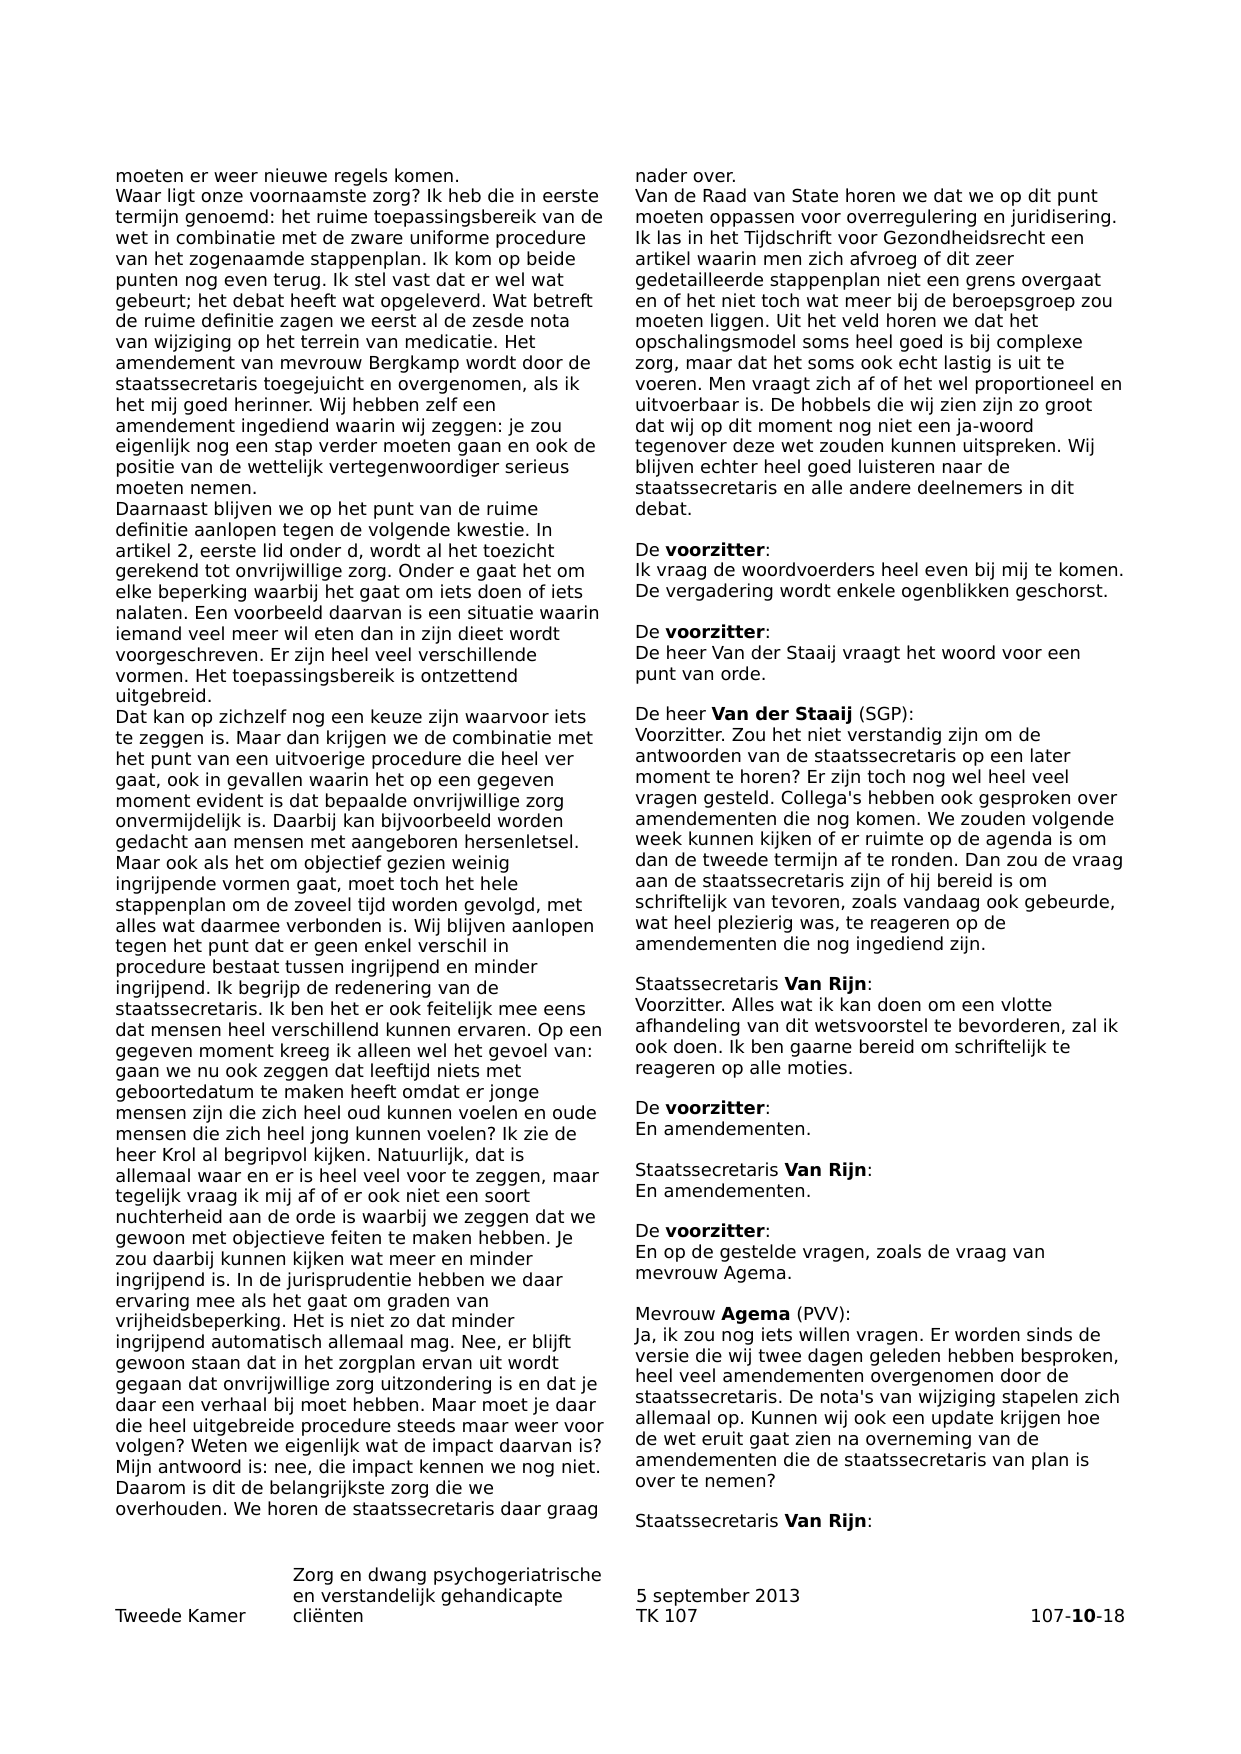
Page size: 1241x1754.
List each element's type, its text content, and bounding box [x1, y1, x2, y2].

text De vergadering wordt enkele ogenblikken geschorst. [635, 581, 1125, 602]
text Waar ligt onze voornaamste zorg? Ik heb die in eerste termijn genoemd: het ruime toepassingsbereik van de wet in combinatie met de zware uniforme procedure van het zogenaamde stappenplan. Ik kom op beide punten nog even terug. Ik stel vast dat er wel wat gebeurt; het debat heeft wat opgeleverd. Wat betreft de ruime definitie zagen we eerst al de zesde nota van wijziging op het terrein van medicatie. Het amendement van mevrouw Bergkamp wordt door de staatssecretaris toegejuicht en overgenomen, als ik het mij goed herinner. Wij hebben zelf een amendement ingediend waarin wij zeggen: je zou eigenlijk nog een stap verder moeten gaan en ook de positie van de wettelijk vertegenwoordiger serieus moeten nemen. [115, 186, 605, 499]
text Van de Raad van State horen we dat we op dit punt moeten oppassen voor overregulering en juridisering. Ik las in het Tijdschrift voor Gezondheidsrecht een artikel waarin men zich afvroeg of dit zeer gedetailleerde stappenplan niet een grens overgaat en of het niet toch wat meer bij de beroepsgroep zou moeten liggen. Uit het veld horen we dat het opschalingsmodel soms heel goed is bij complexe zorg, maar dat het soms ook echt lastig is uit te voeren. Men vraagt zich af of het wel proportioneel en uitvoerbaar is. De hobbels die wij zien zijn zo groot dat wij op dit moment nog niet een ja-woord tegenover deze wet zouden kunnen uitspreken. Wij blijven echter heel goed luisteren naar de staatssecretaris en alle andere deelnemers in dit debat. [635, 186, 1125, 519]
text moeten er weer nieuwe regels komen. [115, 165, 605, 186]
text Daarnaast blijven we op het punt van de ruime definitie aanlopen tegen de volgende kwestie. In artikel 2, eerste lid onder d, wordt al het toezicht gerekend tot onvrijwillige zorg. Onder e gaat het om elke beperking waarbij het gaat om iets doen of iets nalaten. Een voorbeeld daarvan is een situatie waarin iemand veel meer wil eten dan in zijn dieet wordt voorgeschreven. Er zijn heel veel verschillende vormen. Het toepassingsbereik is ontzettend uitgebreid. [115, 499, 605, 707]
text Dat kan op zichzelf nog een keuze zijn waarvoor iets te zeggen is. Maar dan krijgen we de combinatie met het punt van een uitvoerige procedure die heel ver gaat, ook in gevallen waarin het op een gegeven moment evident is dat bepaalde onvrijwillige zorg onvermijdelijk is. Daarbij kan bijvoorbeeld worden gedacht aan mensen met aangeboren hersenletsel. Maar ook als het om objectief gezien weinig ingrijpende vormen gaat, moet toch het hele stappenplan om de zoveel tijd worden gevolgd, met alles wat daarmee verbonden is. Wij blijven aanlopen tegen het punt dat er geen enkel verschil in procedure bestaat tussen ingrijpend en minder ingrijpend. Ik begrijp de redenering van de staatssecretaris. Ik ben het er ook feitelijk mee eens dat mensen heel verschillend kunnen ervaren. Op een gegeven moment kreeg ik alleen wel het gevoel van: gaan we nu ook zeggen dat leeftijd niets met geboortedatum te maken heeft omdat er jonge mensen zijn die zich heel oud kunnen voelen en oude mensen die zich heel jong kunnen voelen? Ik zie de heer Krol al begripvol kijken. Natuurlijk, dat is allemaal waar en er is heel veel voor te zeggen, maar tegelijk vraag ik mij af of er ook niet een soort nuchterheid aan de orde is waarbij we zeggen dat we gewoon met objectieve feiten te maken hebben. Je zou daarbij kunnen kijken wat meer en minder ingrijpend is. In de jurisprudentie hebben we daar ervaring mee als het gaat om graden van vrijheidsbeperking. Het is niet zo dat minder ingrijpend automatisch allemaal mag. Nee, er blijft gewoon staan dat in het zorgplan ervan uit wordt gegaan dat onvrijwillige zorg uitzondering is en dat je daar een verhaal bij moet hebben. Maar moet je daar die heel uitgebreide procedure steeds maar weer voor volgen? Weten we eigenlijk wat de impact daarvan is? Mijn antwoord is: nee, die impact kennen we nog niet. Daarom is dit de belangrijkste zorg die we overhouden. We horen de staatssecretaris daar graag [115, 707, 605, 1519]
text Staatssecretaris Van Rijn: [635, 1511, 1125, 1532]
text De voorzitter: [635, 1098, 1125, 1119]
text Voorzitter. Alles wat ik kan doen om een vlotte afhandeling van dit wetsvoorstel te bevorderen, zal ik ook doen. Ik ben gaarne bereid om schriftelijk te reageren op alle moties. [635, 995, 1125, 1078]
text Staatssecretaris Van Rijn: [635, 1160, 1125, 1181]
text En op de gestelde vragen, zoals de vraag van mevrouw Agema. [635, 1242, 1125, 1284]
text De voorzitter: [635, 1221, 1125, 1242]
text De voorzitter: [635, 622, 1125, 643]
text En amendementen. [635, 1119, 1125, 1140]
text Staatssecretaris Van Rijn: [635, 974, 1125, 995]
text Mevrouw Agema (PVV): [635, 1304, 1125, 1324]
text En amendementen. [635, 1181, 1125, 1201]
text nader over. [635, 165, 1125, 186]
text Voorzitter. Zou het niet verstandig zijn om de antwoorden van de staatssecretaris op een later moment te horen? Er zijn toch nog wel heel veel vragen gesteld. Collega's hebben ook gesproken over amendementen die nog komen. We zouden volgende week kunnen kijken of er ruimte op de agenda is om dan de tweede termijn af te ronden. Dan zou de vraag aan de staatssecretaris zijn of hij bereid is om schriftelijk van tevoren, zoals vandaag ook gebeurde, wat heel plezierig was, te reageren op de amendementen die nog ingediend zijn. [635, 725, 1125, 954]
text De heer Van der Staaij vraagt het woord voor een punt van orde. [635, 643, 1125, 684]
text De voorzitter: [635, 539, 1125, 560]
text Ik vraag de woordvoerders heel even bij mij te komen. [635, 560, 1125, 581]
text Ja, ik zou nog iets willen vragen. Er worden sinds de versie die wij twee dagen geleden hebben besproken, heel veel amendementen overgenomen door de staatssecretaris. De nota's van wijziging stapelen zich allemaal op. Kunnen wij ook een update krijgen hoe de wet eruit gaat zien na overneming van de amendementen die de staatssecretaris van plan is over te nemen? [635, 1324, 1125, 1491]
text De heer Van der Staaij (SGP): [635, 704, 1125, 725]
